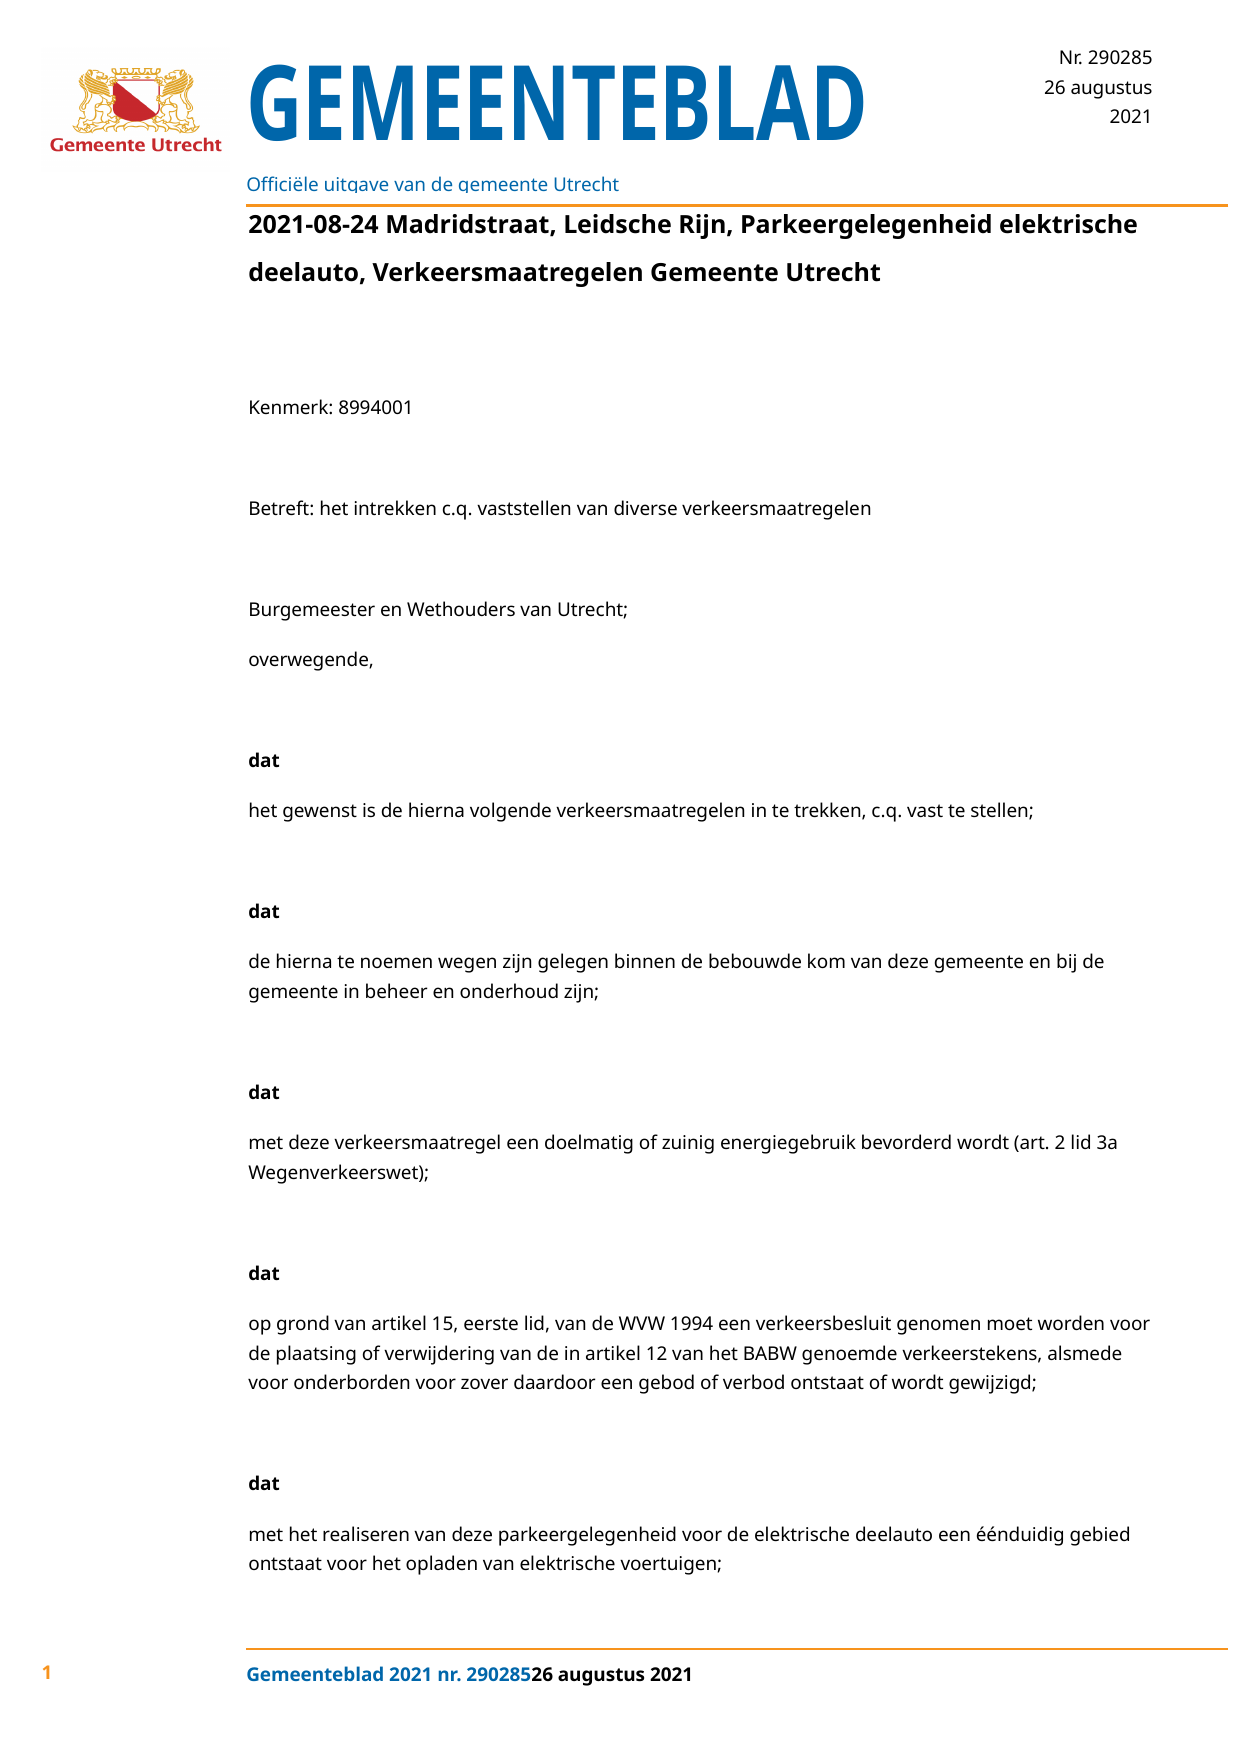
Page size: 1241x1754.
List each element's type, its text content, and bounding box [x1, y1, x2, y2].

text dat [248, 1079, 1152, 1105]
picture [41, 47, 231, 172]
text dat [248, 1470, 1152, 1496]
text met deze verkeersmaatregel een doelmatig of zuinig energiegebruik bevorderd wordt (art. 2 lid 3a Wegenverkeerswet); [248, 1129, 1152, 1185]
text op grond van artikel 15, eerste lid, van de WVW 1994 een verkeersbesluit genomen moet worden voor de plaatsing of verwijdering van de in artikel 12 van het BABW genoemde verkeerstekens, alsmede voor onderborden voor zover daardoor een gebod of verbod ontstaat of wordt gewijzigd; [248, 1310, 1152, 1395]
text het gewenst is de hierna volgende verkeersmaatregelen in te trekken, c.q. vast te stellen; [248, 797, 1152, 823]
text overwegende, [248, 646, 1152, 672]
text Kenmerk: 8994001 [248, 394, 1152, 420]
text 2021-08-24 Madridstraat, Leidsche Rijn, Parkeergelegenheid elektrische deelauto, Verkeersmaatregelen Gemeente Utrecht [248, 207, 1152, 288]
text de hierna te noemen wegen zijn gelegen binnen de bebouwde kom van deze gemeente en bij de gemeente in beheer en onderhoud zijn; [248, 949, 1152, 1004]
text Betreft: het intrekken c.q. vaststellen van diverse verkeersmaatregelen [248, 495, 1152, 521]
text dat [248, 747, 1152, 773]
text met het realiseren van deze parkeergelegenheid voor de elektrische deelauto een éénduidig gebied ontstaat voor het opladen van elektrische voertuigen; [248, 1521, 1152, 1576]
text dat [248, 1260, 1152, 1286]
text dat [248, 898, 1152, 924]
text Burgemeester en Wethouders van Utrecht; [248, 596, 1152, 621]
